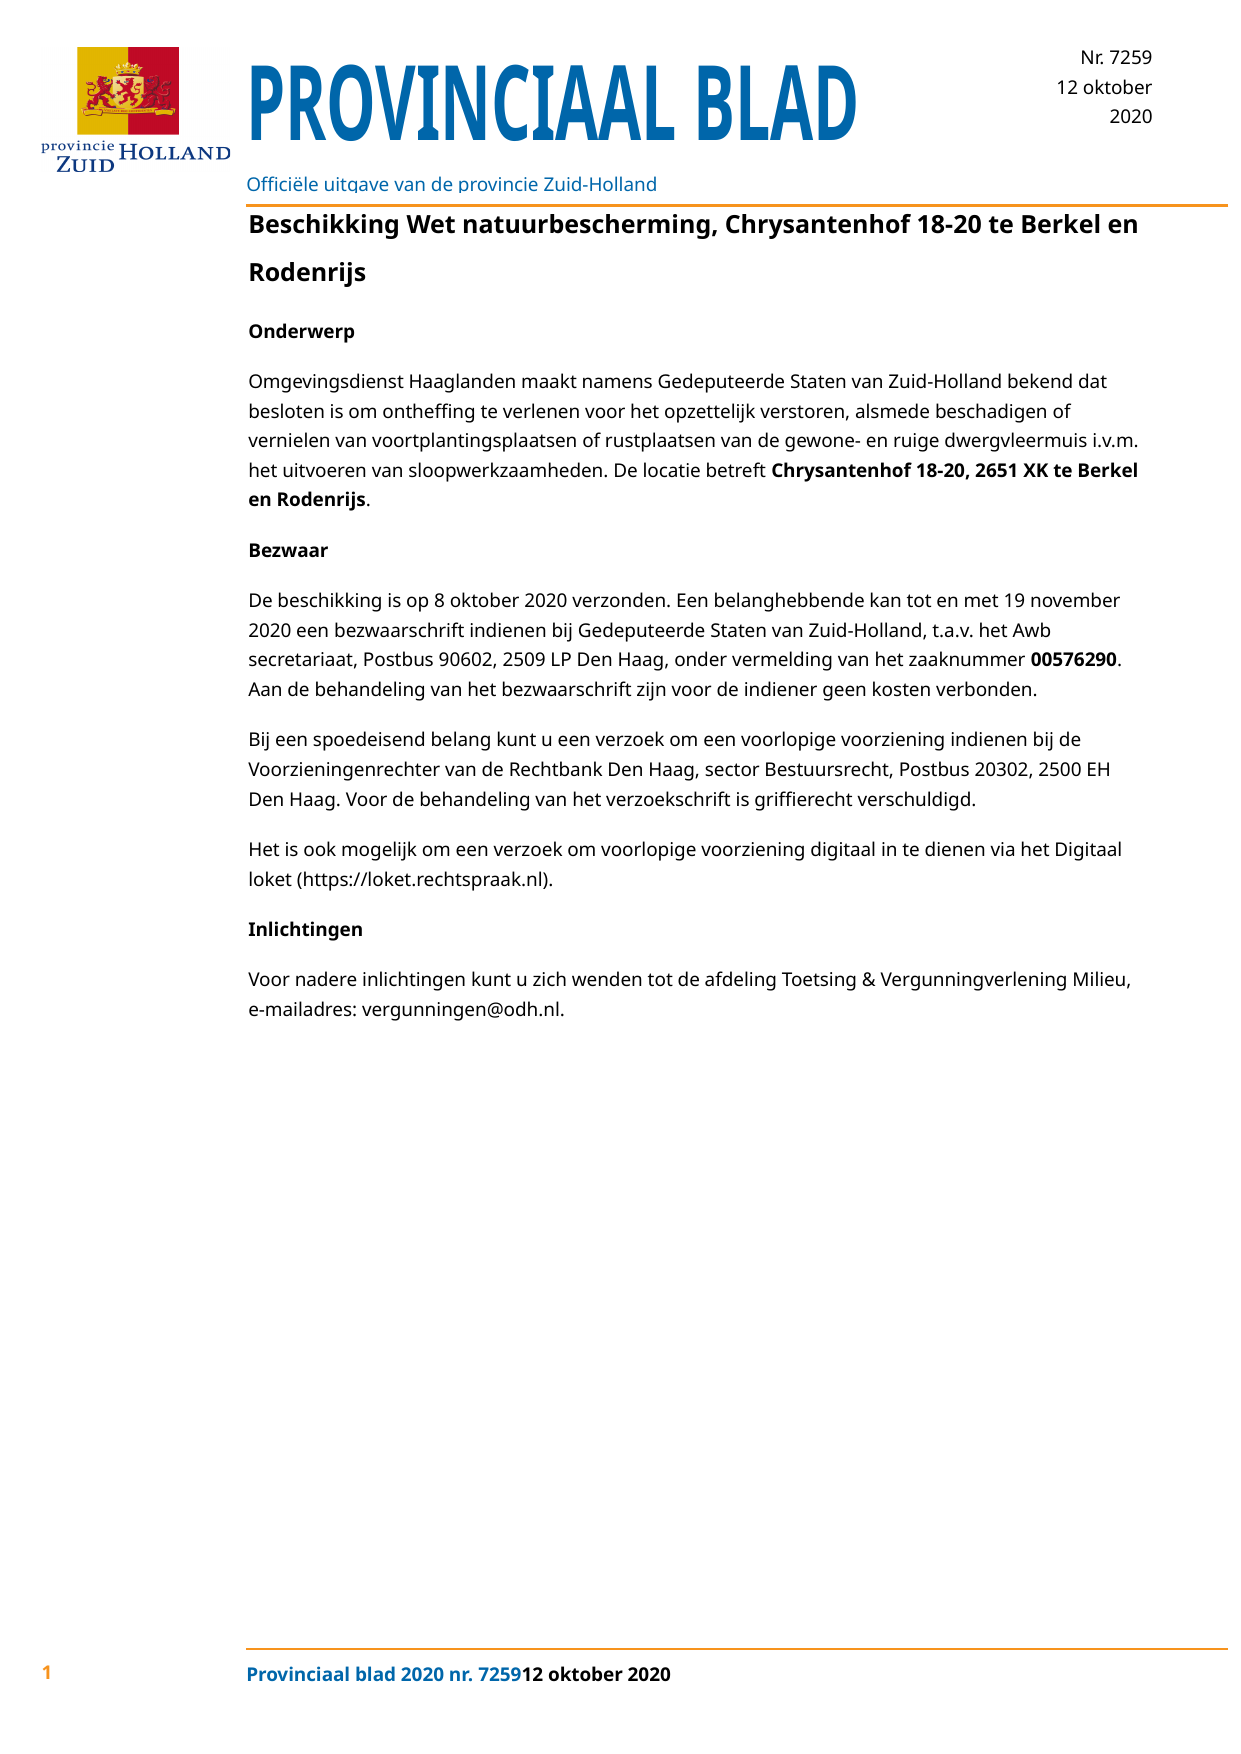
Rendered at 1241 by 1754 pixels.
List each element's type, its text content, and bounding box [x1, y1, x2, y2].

text De beschikking is op 8 oktober 2020 verzonden. Een belanghebbende kan tot en met 19 november 2020 een bezwaarschrift indienen bij Gedeputeerde Staten van Zuid-Holland, t.a.v. het Awb secretariaat, Postbus 90602, 2509 LP Den Haag, onder vermelding van het zaaknummer 00576290. Aan de behandeling van het bezwaarschrift zijn voor de indiener geen kosten verbonden. [248, 587, 1152, 702]
text Bij een spoedeisend belang kunt u een verzoek om een voorlopige voorziening indienen bij de Voorzieningenrechter van de Rechtbank Den Haag, sector Bestuursrecht, Postbus 20302, 2500 EH Den Haag. Voor de behandeling van het verzoekschrift is griffierecht verschuldigd. [248, 727, 1152, 812]
text Het is ook mogelijk om een verzoek om voorlopige voorziening digitaal in te dienen via het Digitaal loket (https://loket.rechtspraak.nl). [248, 836, 1152, 892]
text Onderwerp [248, 318, 1152, 344]
text Omgevingsdienst Haaglanden maakt namens Gedeputeerde Staten van Zuid-Holland bekend dat besloten is om ontheffing te verlenen voor het opzettelijk verstoren, alsmede beschadigen of vernielen van voortplantingsplaatsen of rustplaatsen van de gewone- en ruige dwergvleermuis i.v.m. het uitvoeren van sloopwerkzaamheden. De locatie betreft Chrysantenhof 18-20, 2651 XK te Berkel en Rodenrijs. [248, 368, 1152, 512]
picture [41, 47, 231, 172]
text Voor nadere inlichtingen kunt u zich wenden tot de afdeling Toetsing & Vergunningverlening Milieu, e-mailadres: vergunningen@odh.nl. [248, 967, 1152, 1022]
text Inlichtingen [248, 916, 1152, 942]
text Beschikking Wet natuurbescherming, Chrysantenhof 18-20 te Berkel en Rodenrijs [248, 207, 1152, 288]
text Bezwaar [248, 537, 1152, 563]
